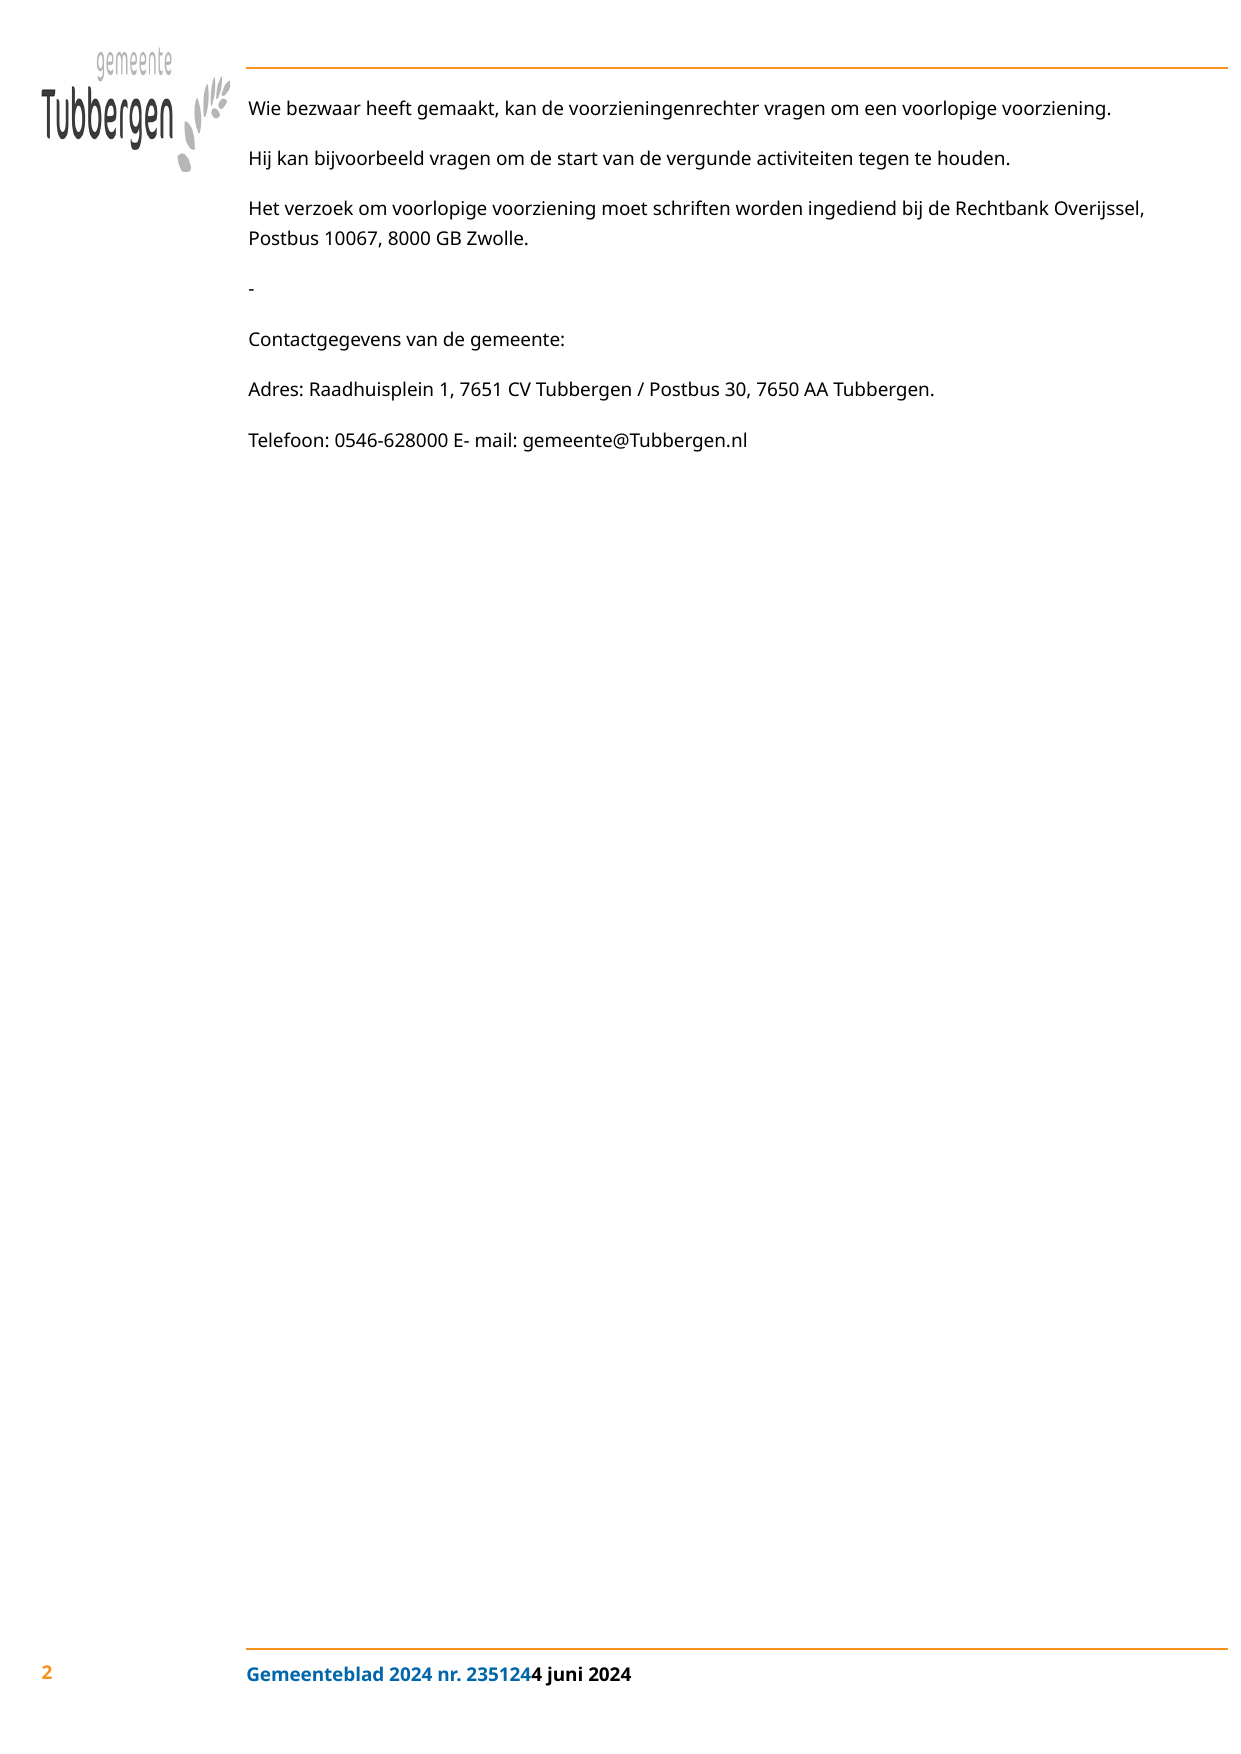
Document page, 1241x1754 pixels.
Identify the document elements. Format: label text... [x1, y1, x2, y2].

text Hij kan bijvoorbeeld vragen om de start van de vergunde activiteiten tegen te houden. [248, 145, 1152, 171]
picture [41, 47, 231, 172]
text Wie bezwaar heeft gemaakt, kan de voorzieningenrechter vragen om een voorlopige voorziening. [248, 95, 1152, 121]
text Telefoon: 0546-628000 E- mail: gemeente@Tubbergen.nl [248, 427, 1152, 453]
text - [248, 276, 1152, 301]
text Het verzoek om voorlopige voorziening moet schriften worden ingediend bij de Rechtbank Overijssel, Postbus 10067, 8000 GB Zwolle. [248, 196, 1152, 251]
text Contactgegevens van de gemeente: [248, 326, 1152, 352]
text Adres: Raadhuisplein 1, 7651 CV Tubbergen / Postbus 30, 7650 AA Tubbergen. [248, 376, 1152, 402]
